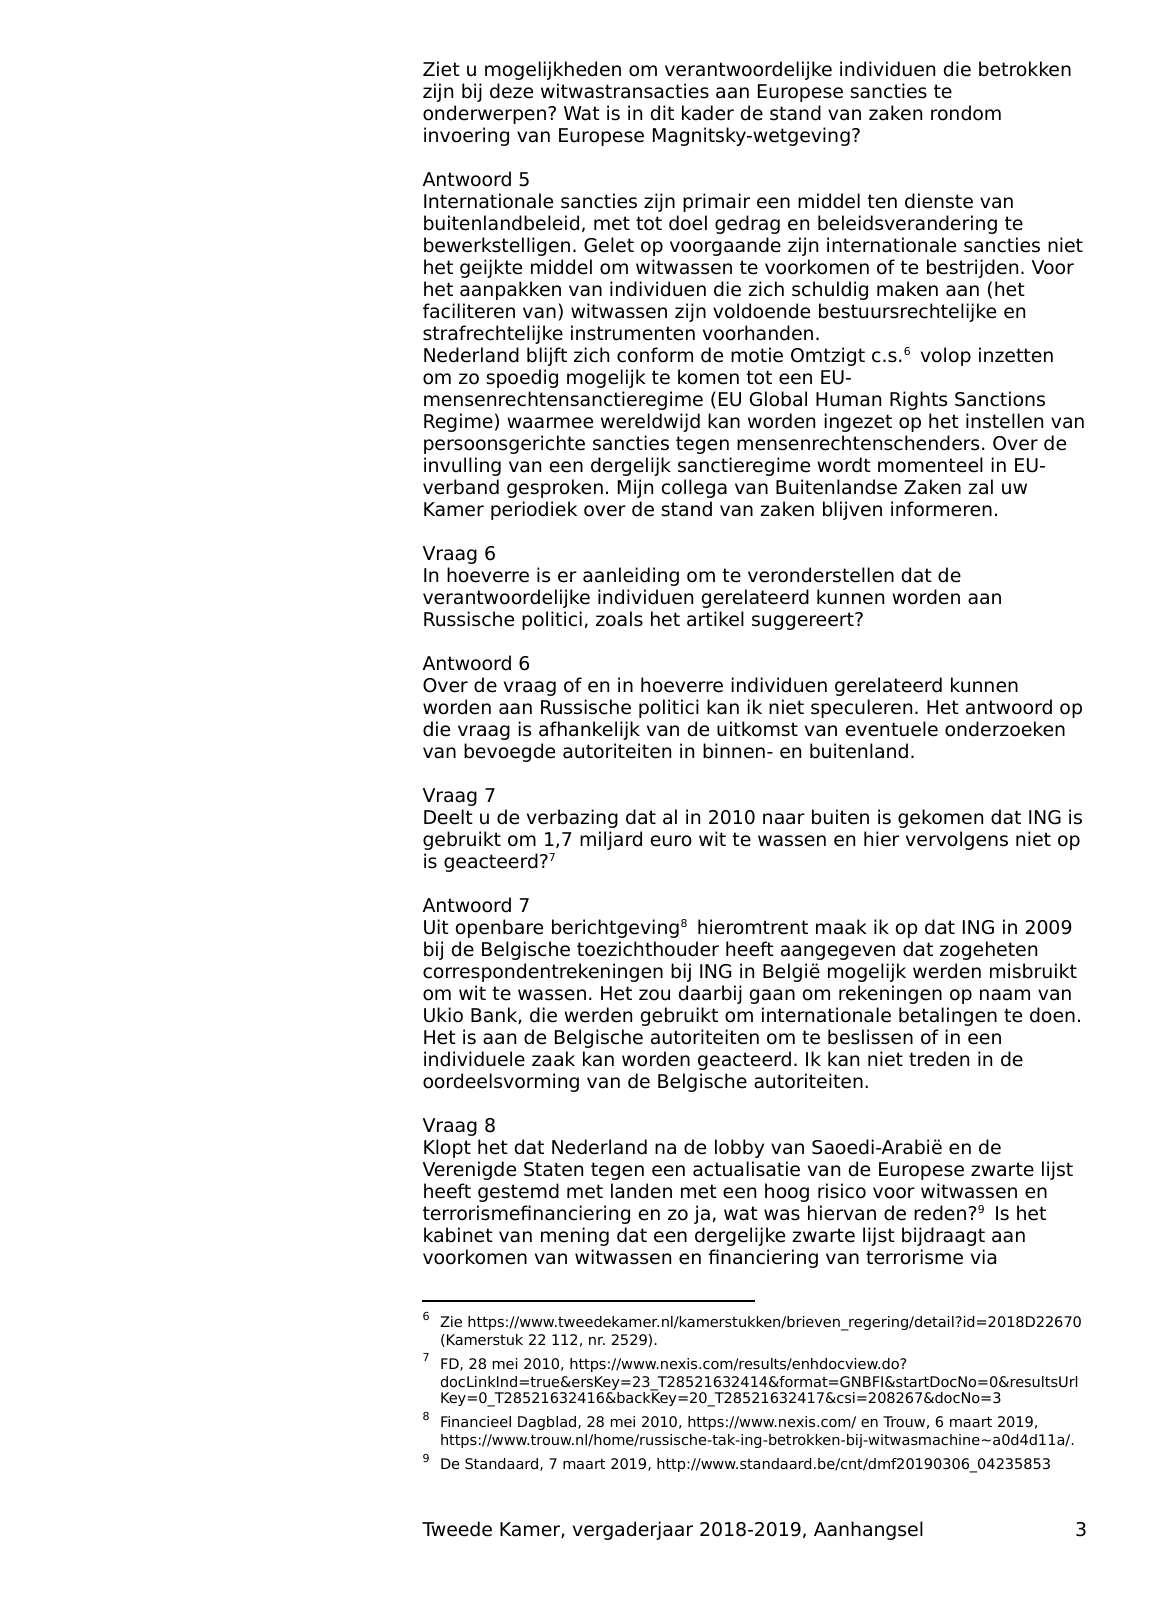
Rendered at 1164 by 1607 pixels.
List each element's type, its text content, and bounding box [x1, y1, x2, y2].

text Antwoord 5 [422, 169, 1087, 191]
text De Standaard, 7 maart 2019, http://www.standaard.be/cnt/dmf20190306_04235853 [422, 1452, 1087, 1474]
text Zie https://www.tweedekamer.nl/kamerstukken/brieven_regering/detail?id=2018D22670 (Kamerstuk 22 112, nr. 2529). [422, 1310, 1087, 1349]
text In hoeverre is er aanleiding om te veronderstellen dat de verantwoordelijke individuen gerelateerd kunnen worden aan Russische politici, zoals het artikel suggereert? [422, 565, 1087, 631]
text FD, 28 mei 2010, https://www.nexis.com/results/enhdocview.do?docLinkInd=true&ersKey=23_T28521632414&format=GNBFI&startDocNo=0&resultsUrlKey=0_T28521632416&backKey=20_T28521632417&csi=208267&docNo=3 [422, 1352, 1087, 1407]
text Vraag 6 [422, 543, 1087, 565]
text Vraag 8 [422, 1115, 1087, 1137]
text Deelt u de verbazing dat al in 2010 naar buiten is gekomen dat ING is gebruikt om 1,7 miljard euro wit te wassen en hier vervolgens niet op is geacteerd? [422, 807, 1087, 873]
text Nederland blijft zich conform de motie Omtzigt c.s. volop inzetten om zo spoedig mogelijk te komen tot een EU-mensenrechtensanctieregime (EU Global Human Rights Sanctions Regime) waarmee wereldwijd kan worden ingezet op het instellen van persoonsgerichte sancties tegen mensenrechtenschenders. Over de invulling van een dergelijk sanctieregime wordt momenteel in EU-verband gesproken. Mijn collega van Buitenlandse Zaken zal uw Kamer periodiek over de stand van zaken blijven informeren. [422, 345, 1087, 521]
text Klopt het dat Nederland na de lobby van Saoedi-Arabië en de Verenigde Staten tegen een actualisatie van de Europese zwarte lijst heeft gestemd met landen met een hoog risico voor witwassen en terrorismefinanciering en zo ja, wat was hiervan de reden? Is het kabinet van mening dat een dergelijke zwarte lijst bijdraagt aan voorkomen van witwassen en financiering van terrorisme via [422, 1137, 1087, 1269]
text Internationale sancties zijn primair een middel ten dienste van buitenlandbeleid, met tot doel gedrag en beleidsverandering te bewerkstelligen. Gelet op voorgaande zijn internationale sancties niet het geijkte middel om witwassen te voorkomen of te bestrijden. Voor het aanpakken van individuen die zich schuldig maken aan (het faciliteren van) witwassen zijn voldoende bestuursrechtelijke en strafrechtelijke instrumenten voorhanden. [422, 191, 1087, 345]
text Financieel Dagblad, 28 mei 2010, https://www.nexis.com/ en Trouw, 6 maart 2019, https://www.trouw.nl/home/russische-tak-ing-betrokken-bij-witwasmachine~a0d4d11a/. [422, 1410, 1087, 1449]
text Vraag 7 [422, 785, 1087, 807]
text Over de vraag of en in hoeverre individuen gerelateerd kunnen worden aan Russische politici kan ik niet speculeren. Het antwoord op die vraag is afhankelijk van de uitkomst van eventuele onderzoeken van bevoegde autoriteiten in binnen- en buitenland. [422, 675, 1087, 763]
text Antwoord 6 [422, 653, 1087, 675]
text Antwoord 7 [422, 895, 1087, 917]
text Ziet u mogelijkheden om verantwoordelijke individuen die betrokken zijn bij deze witwastransacties aan Europese sancties te onderwerpen? Wat is in dit kader de stand van zaken rondom invoering van Europese Magnitsky-wetgeving? [422, 59, 1087, 147]
text Uit openbare berichtgeving hieromtrent maak ik op dat ING in 2009 bij de Belgische toezichthouder heeft aangegeven dat zogeheten correspondentrekeningen bij ING in België mogelijk werden misbruikt om wit te wassen. Het zou daarbij gaan om rekeningen op naam van Ukio Bank, die werden gebruikt om internationale betalingen te doen. Het is aan de Belgische autoriteiten om te beslissen of in een individuele zaak kan worden geacteerd. Ik kan niet treden in de oordeelsvorming van de Belgische autoriteiten. [422, 917, 1087, 1093]
